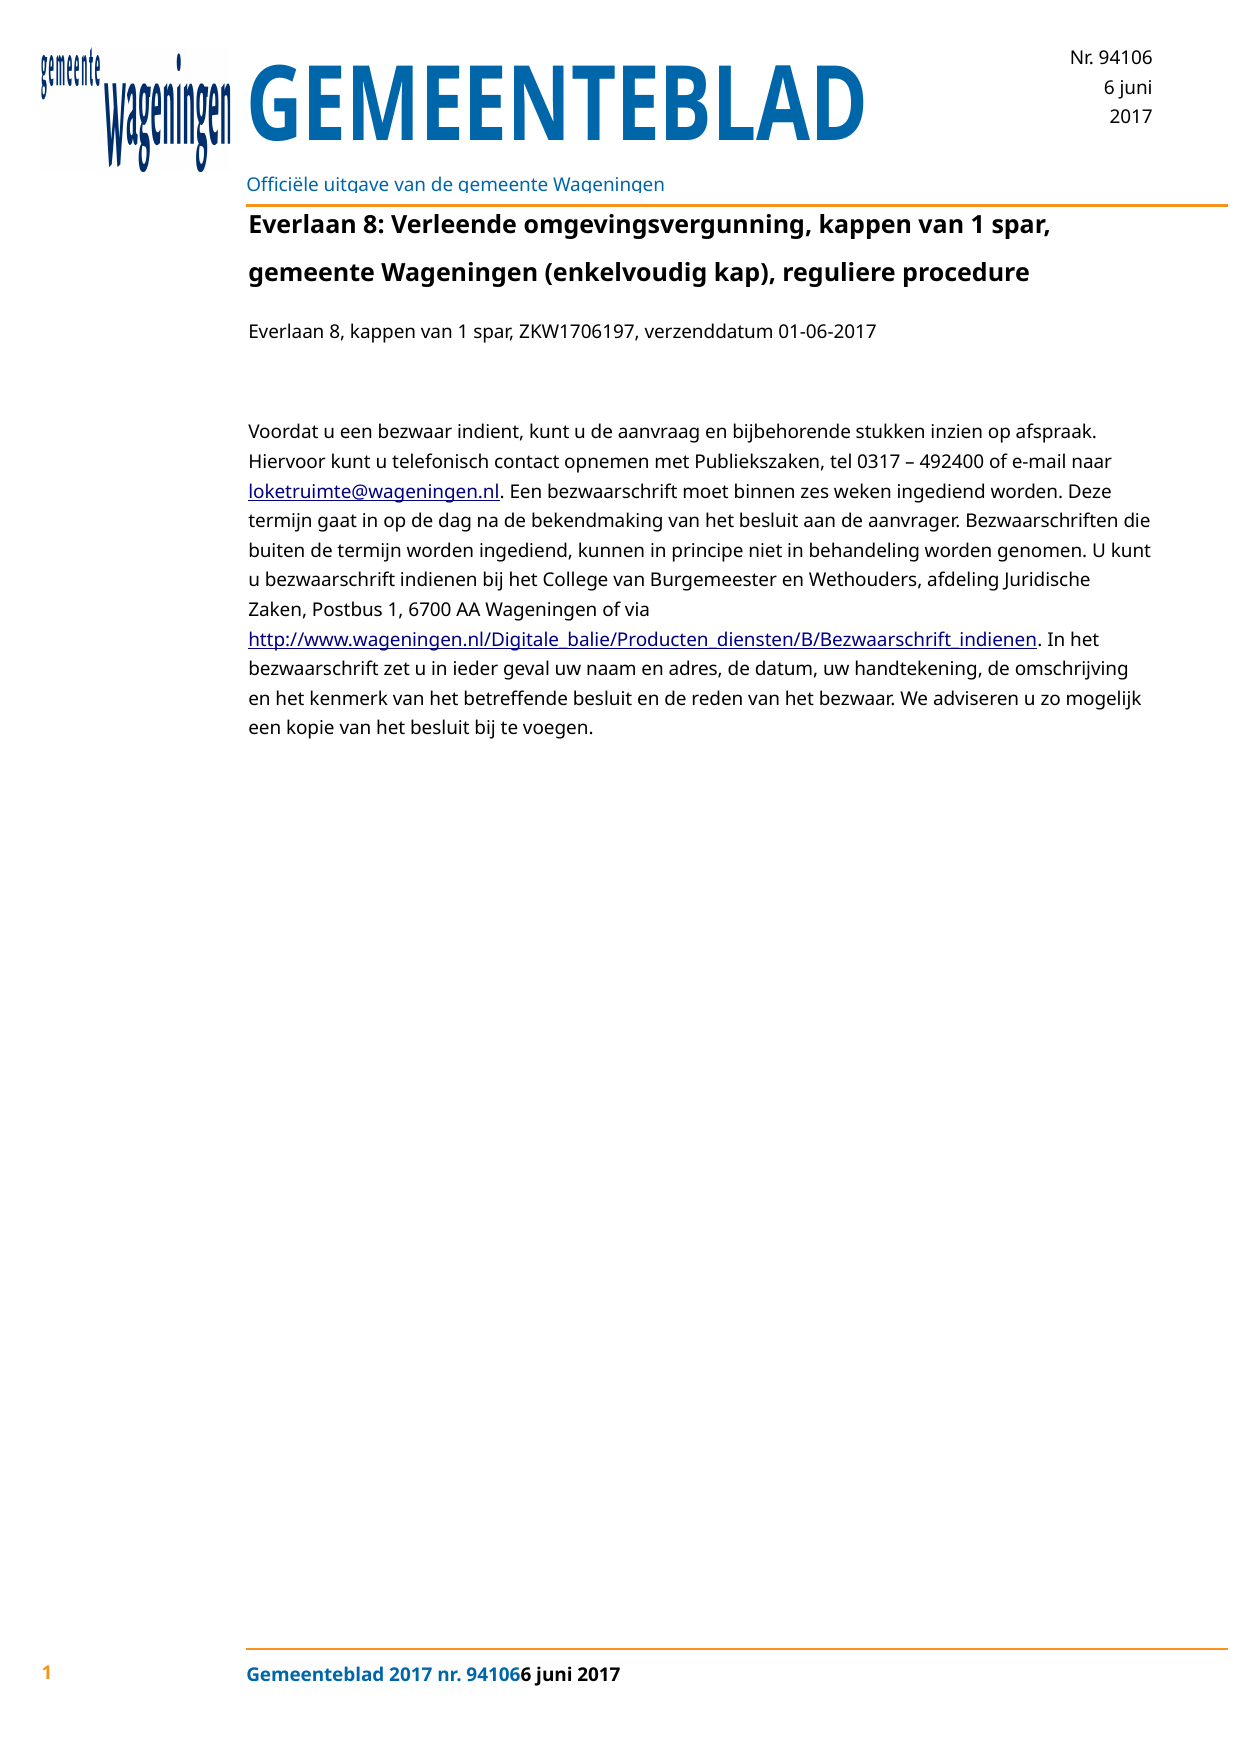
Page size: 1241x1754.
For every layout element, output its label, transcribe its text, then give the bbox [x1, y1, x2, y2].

text Voordat u een bezwaar indient, kunt u de aanvraag en bijbehorende stukken inzien op afspraak. Hiervoor kunt u telefonisch contact opnemen met Publiekszaken, tel 0317 – 492400 of e-mail naar loketruimte@wageningen.nl. Een bezwaarschrift moet binnen zes weken ingediend worden. Deze termijn gaat in op de dag na de bekendmaking van het besluit aan de aanvrager. Bezwaarschriften die buiten de termijn worden ingediend, kunnen in principe niet in behandeling worden genomen. U kunt u bezwaarschrift indienen bij het College van Burgemeester en Wethouders, afdeling Juridische Zaken, Postbus 1, 6700 AA Wageningen of via http://www.wageningen.nl/Digitale_balie/Producten_diensten/B/Bezwaarschrift_indienen. In het bezwaarschrift zet u in ieder geval uw naam en adres, de datum, uw handtekening, de omschrijving en het kenmerk van het betreffende besluit en de reden van het bezwaar. We adviseren u zo mogelijk een kopie van het besluit bij te voegen. [248, 419, 1152, 740]
text Everlaan 8, kappen van 1 spar, ZKW1706197, verzenddatum 01-06-2017 [248, 318, 1152, 344]
text Everlaan 8: Verleende omgevingsvergunning, kappen van 1 spar, gemeente Wageningen (enkelvoudig kap), reguliere procedure [248, 207, 1152, 288]
picture [41, 47, 231, 172]
